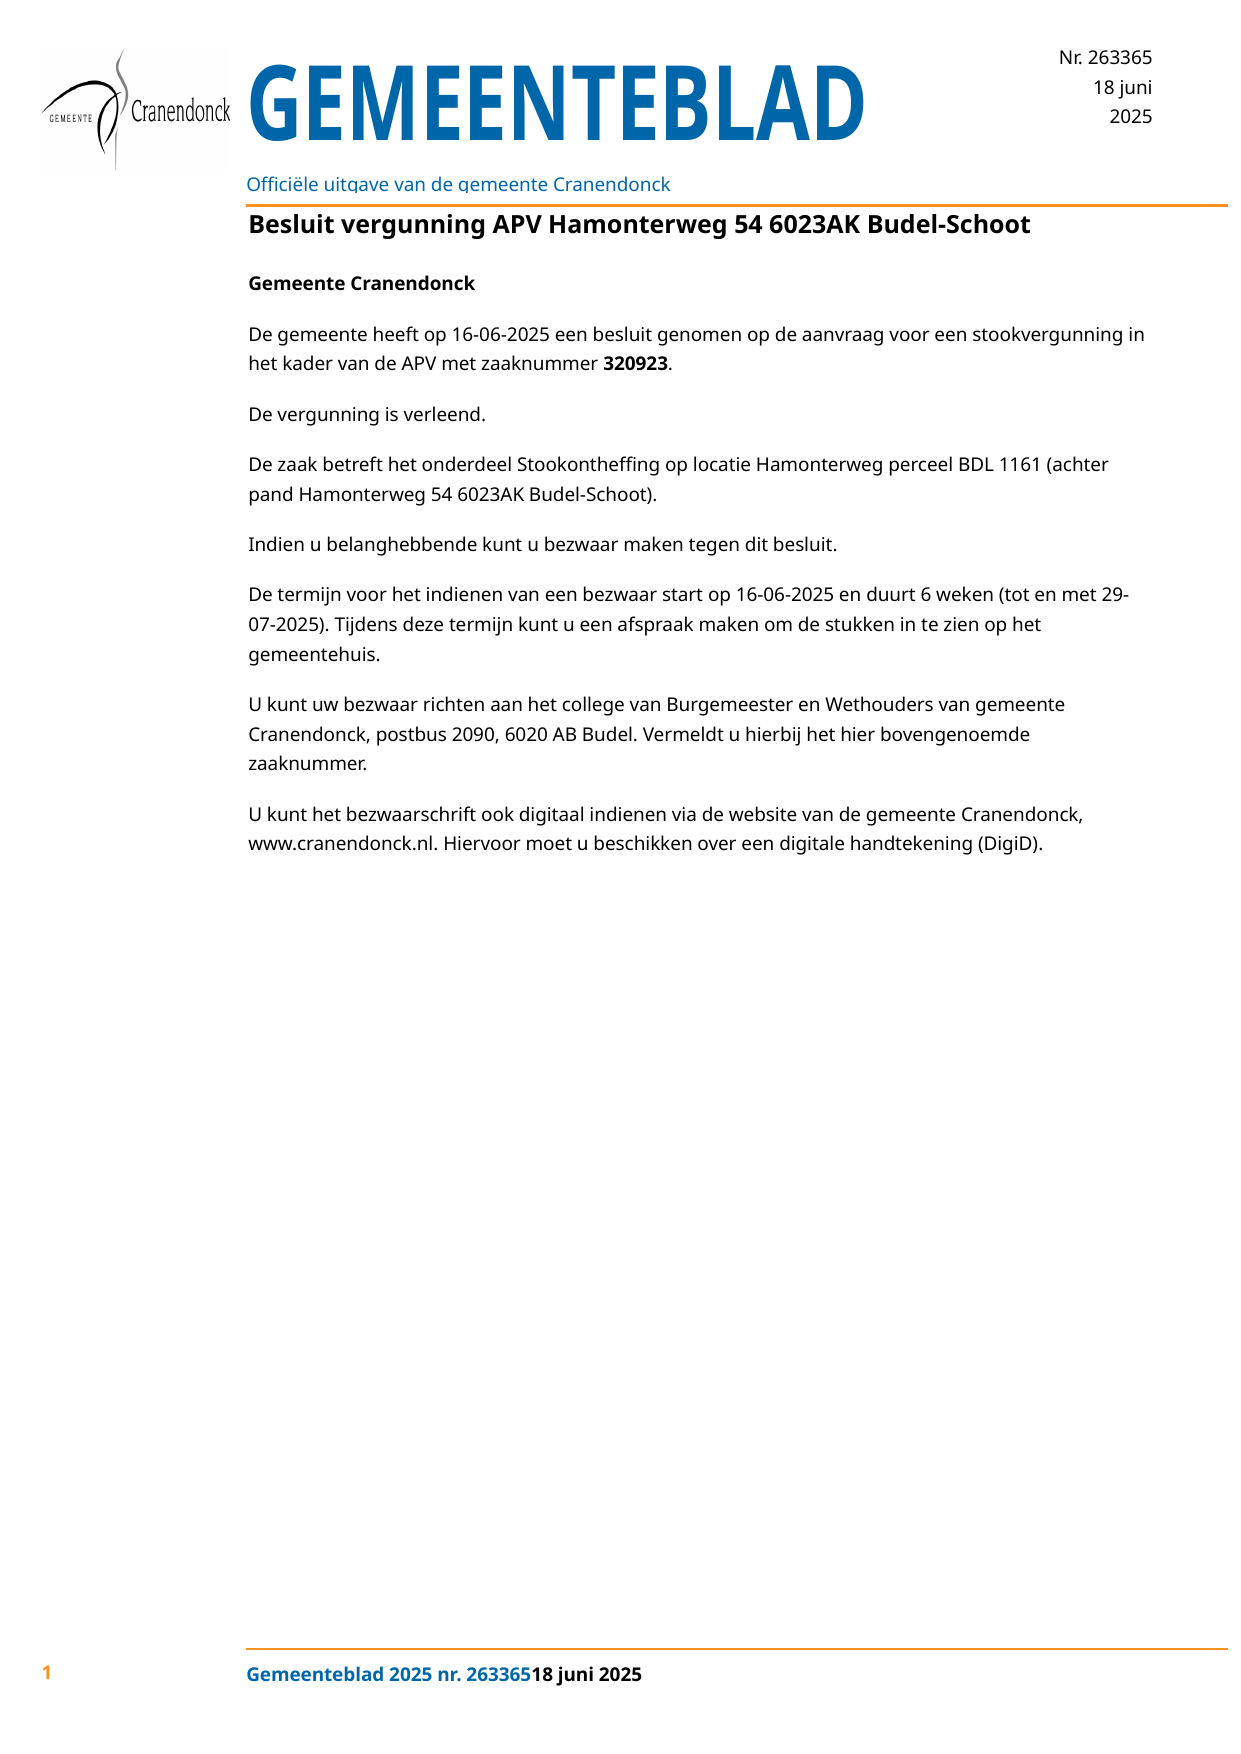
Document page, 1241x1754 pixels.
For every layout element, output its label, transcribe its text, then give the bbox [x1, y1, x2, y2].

text Besluit vergunning APV Hamonterweg 54 6023AK Budel-Schoot [248, 207, 1152, 241]
text De termijn voor het indienen van een bezwaar start op 16-06-2025 en duurt 6 weken (tot en met 29-07-2025). Tijdens deze termijn kunt u een afspraak maken om de stukken in te zien op het gemeentehuis. [248, 582, 1152, 666]
text De gemeente heeft op 16-06-2025 een besluit genomen op de aanvraag voor een stookvergunning in het kader van de APV met zaaknummer 320923. [248, 321, 1152, 376]
text U kunt uw bezwaar richten aan het college van Burgemeester en Wethouders van gemeente Cranendonck, postbus 2090, 6020 AB Budel. Vermeldt u hierbij het hier bovengenoemde zaaknummer. [248, 691, 1152, 776]
text Gemeente Cranendonck [248, 270, 1152, 296]
text De vergunning is verleend. [248, 401, 1152, 426]
text Indien u belanghebbende kunt u bezwaar maken tegen dit besluit. [248, 531, 1152, 557]
picture [41, 47, 231, 172]
text U kunt het bezwaarschrift ook digitaal indienen via de website van de gemeente Cranendonck, www.cranendonck.nl. Hiervoor moet u beschikken over een digitale handtekening (DigiD). [248, 801, 1152, 856]
text De zaak betreft het onderdeel Stookontheffing op locatie Hamonterweg perceel BDL 1161 (achter pand Hamonterweg 54 6023AK Budel-Schoot). [248, 451, 1152, 506]
